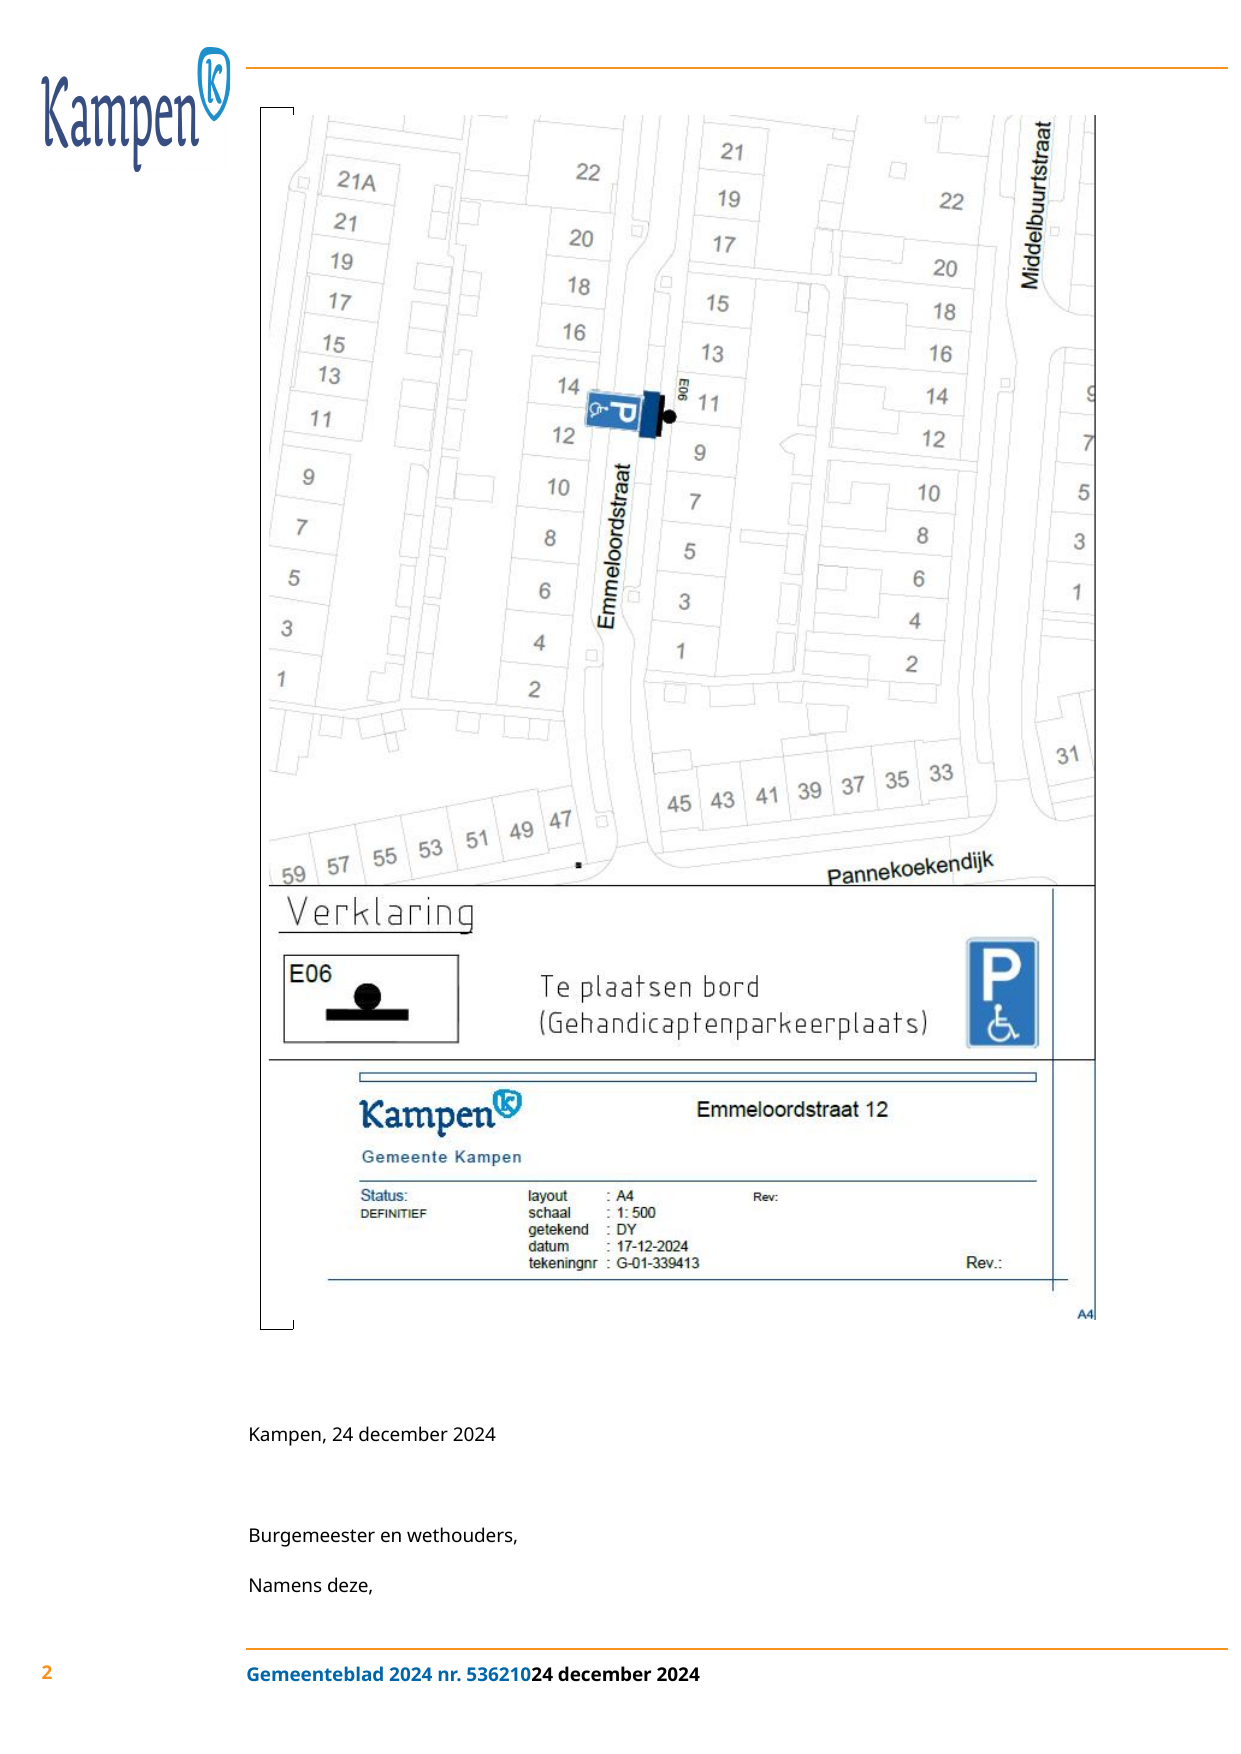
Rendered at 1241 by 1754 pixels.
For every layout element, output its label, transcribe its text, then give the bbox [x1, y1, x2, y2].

picture [268, 115, 1097, 1320]
picture [41, 47, 231, 172]
text Namens deze, [248, 1573, 1152, 1598]
text Kampen, 24 december 2024 [248, 1421, 1152, 1447]
text Burgemeester en wethouders, [248, 1522, 1152, 1548]
